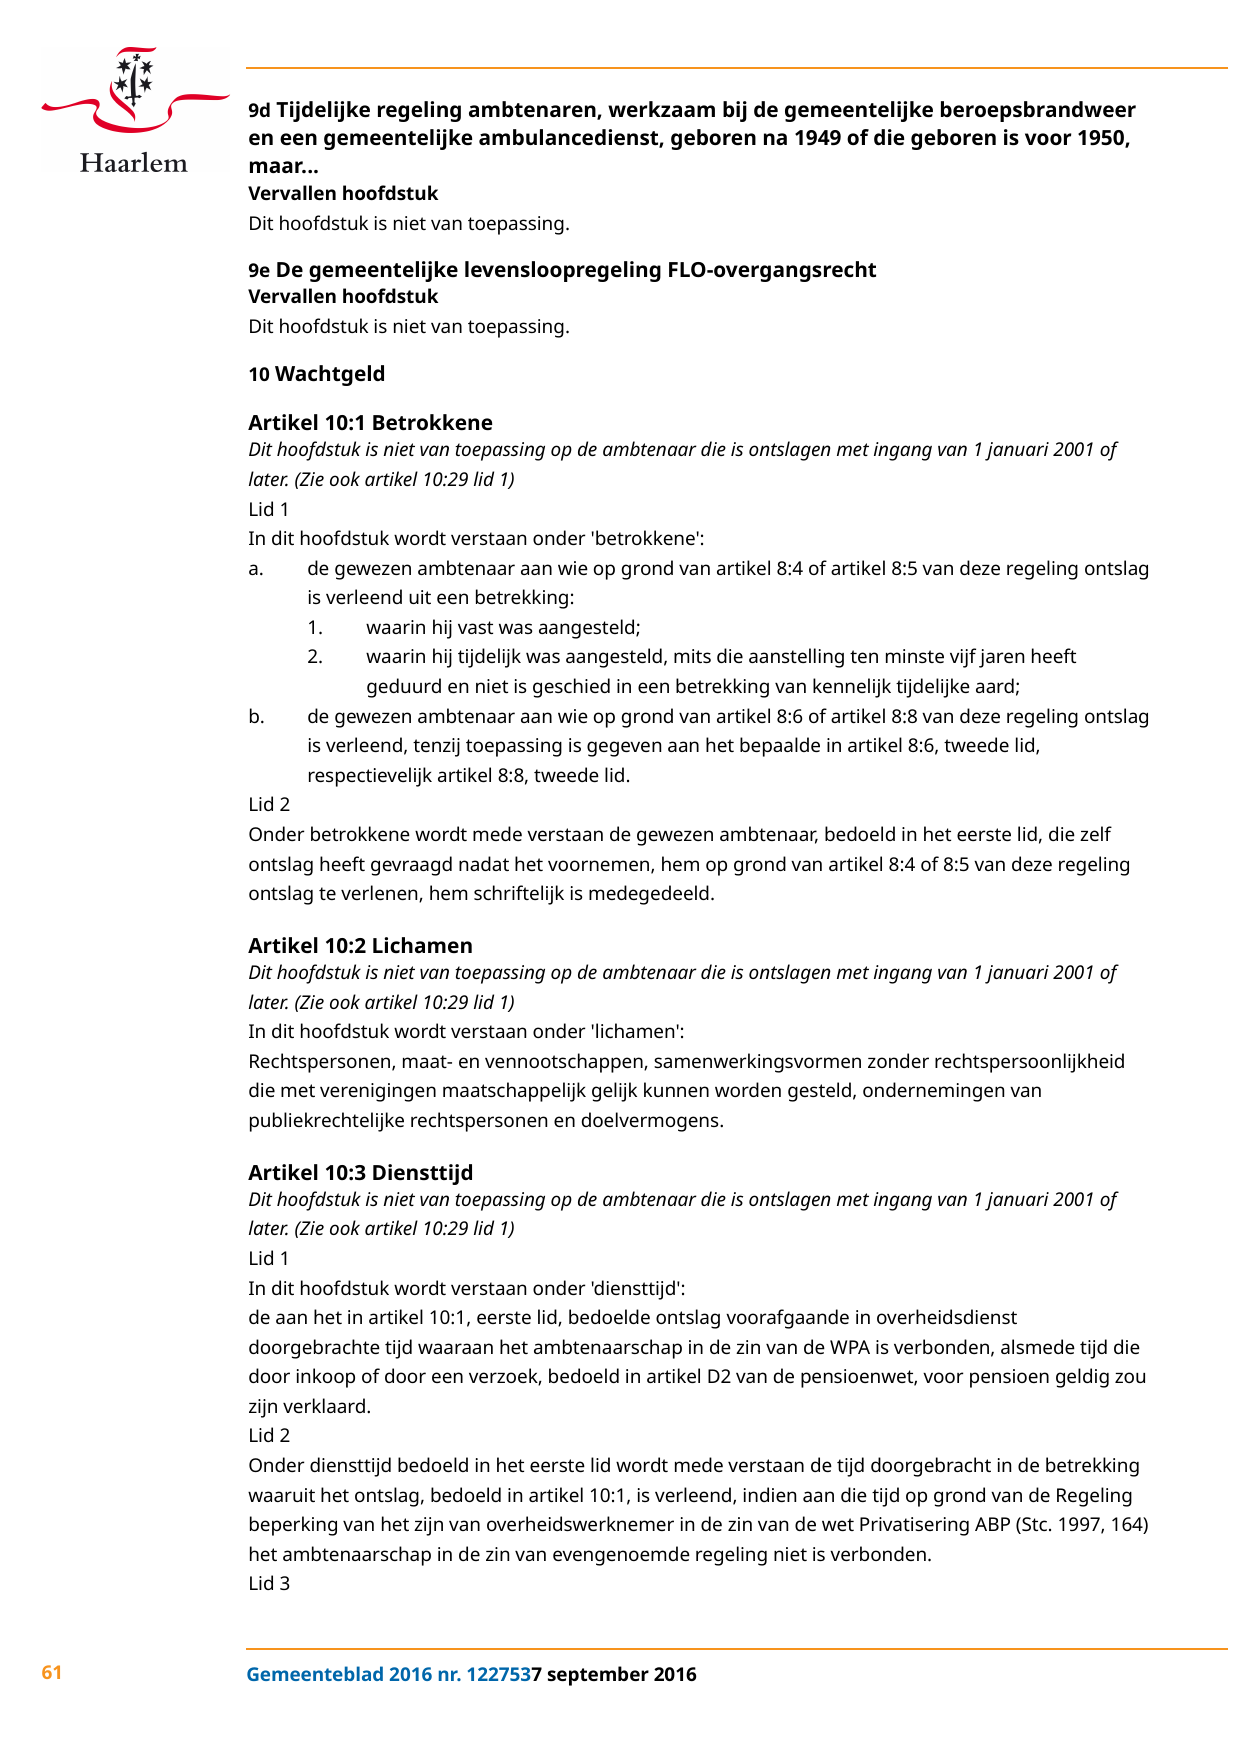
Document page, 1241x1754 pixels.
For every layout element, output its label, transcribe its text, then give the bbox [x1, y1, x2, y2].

picture [41, 47, 231, 172]
text Vervallen hoofdstuk [248, 284, 1152, 309]
text In dit hoofdstuk wordt verstaan onder 'diensttijd': [248, 1275, 1152, 1301]
text Onder betrokkene wordt mede verstaan de gewezen ambtenaar, bedoeld in het eerste lid, die zelf ontslag heeft gevraagd nadat het voornemen, hem op grond van artikel 8:4 of 8:5 van deze regeling ontslag te verlenen, hem schriftelijk is medegedeeld. [248, 821, 1152, 906]
text Dit hoofdstuk is niet van toepassing. [248, 210, 1152, 235]
text 10 Wachtgeld [248, 359, 1152, 387]
text Rechtspersonen, maat- en vennootschappen, samenwerkingsvormen zonder rechtspersoonlijkheid die met verenigingen maatschappelijk gelijk kunnen worden gesteld, ondernemingen van publiekrechtelijke rechtspersonen en doelvermogens. [248, 1048, 1152, 1133]
text Artikel 10:3 Diensttijd [248, 1158, 1152, 1186]
text Dit hoofdstuk is niet van toepassing. [248, 313, 1152, 339]
text Artikel 10:1 Betrokkene [248, 408, 1152, 437]
text Onder diensttijd bedoeld in het eerste lid wordt mede verstaan de tijd doorgebracht in de betrekking waaruit het ontslag, bedoeld in artikel 10:1, is verleend, indien aan die tijd op grond van de Regeling beperking van het zijn van overheidswerknemer in de zin van de wet Privatisering ABP (Stc. 1997, 164) het ambtenaarschap in de zin van evengenoemde regeling niet is verbonden. [248, 1452, 1152, 1567]
text Lid 3 [248, 1571, 1152, 1596]
text Dit hoofdstuk is niet van toepassing op de ambtenaar die is ontslagen met ingang van 1 januari 2001 of later. (Zie ook artikel 10:29 lid 1) [248, 437, 1152, 492]
text 9d Tijdelijke regeling ambtenaren, werkzaam bij de gemeentelijke beroepsbrandweer en een gemeentelijke ambulancedienst, geboren na 1949 of die geboren is voor 1950, maar... [248, 95, 1152, 180]
text Artikel 10:2 Lichamen [248, 931, 1152, 959]
text Lid 2 [248, 1423, 1152, 1448]
list de gewezen ambtenaar aan wie op grond van artikel 8:6 of artikel 8:8 van deze regeling ontslag is verleend, tenzij toepassing is gegeven aan het bepaalde in artikel 8:6, tweede lid, respectievelijk artikel 8:8, tweede lid. [248, 703, 1152, 788]
text de aan het in artikel 10:1, eerste lid, bedoelde ontslag voorafgaande in overheidsdienst doorgebrachte tijd waaraan het ambtenaarschap in de zin van de WPA is verbonden, alsmede tijd die door inkoop of door een verzoek, bedoeld in artikel D2 van de pensioenwet, voor pensioen geldig zou zijn verklaard. [248, 1304, 1152, 1419]
text In dit hoofdstuk wordt verstaan onder 'betrokkene': [248, 525, 1152, 551]
text Lid 1 [248, 496, 1152, 522]
text Vervallen hoofdstuk [248, 180, 1152, 206]
list waarin hij vast was aangesteld; [307, 614, 1152, 640]
list waarin hij tijdelijk was aangesteld, mits die aanstelling ten minste vijf jaren heeft geduurd en niet is geschied in een betrekking van kennelijk tijdelijke aard; [307, 644, 1152, 699]
text Lid 2 [248, 792, 1152, 817]
text In dit hoofdstuk wordt verstaan onder 'lichamen': [248, 1018, 1152, 1044]
list de gewezen ambtenaar aan wie op grond van artikel 8:4 of artikel 8:5 van deze regeling ontslag is verleend uit een betrekking: [248, 555, 1152, 610]
text 9e De gemeentelijke levensloopregeling FLO-overgangsrecht [248, 255, 1152, 284]
text Dit hoofdstuk is niet van toepassing op de ambtenaar die is ontslagen met ingang van 1 januari 2001 of later. (Zie ook artikel 10:29 lid 1) [248, 959, 1152, 1014]
text Dit hoofdstuk is niet van toepassing op de ambtenaar die is ontslagen met ingang van 1 januari 2001 of later. (Zie ook artikel 10:29 lid 1) [248, 1186, 1152, 1241]
text Lid 1 [248, 1245, 1152, 1271]
